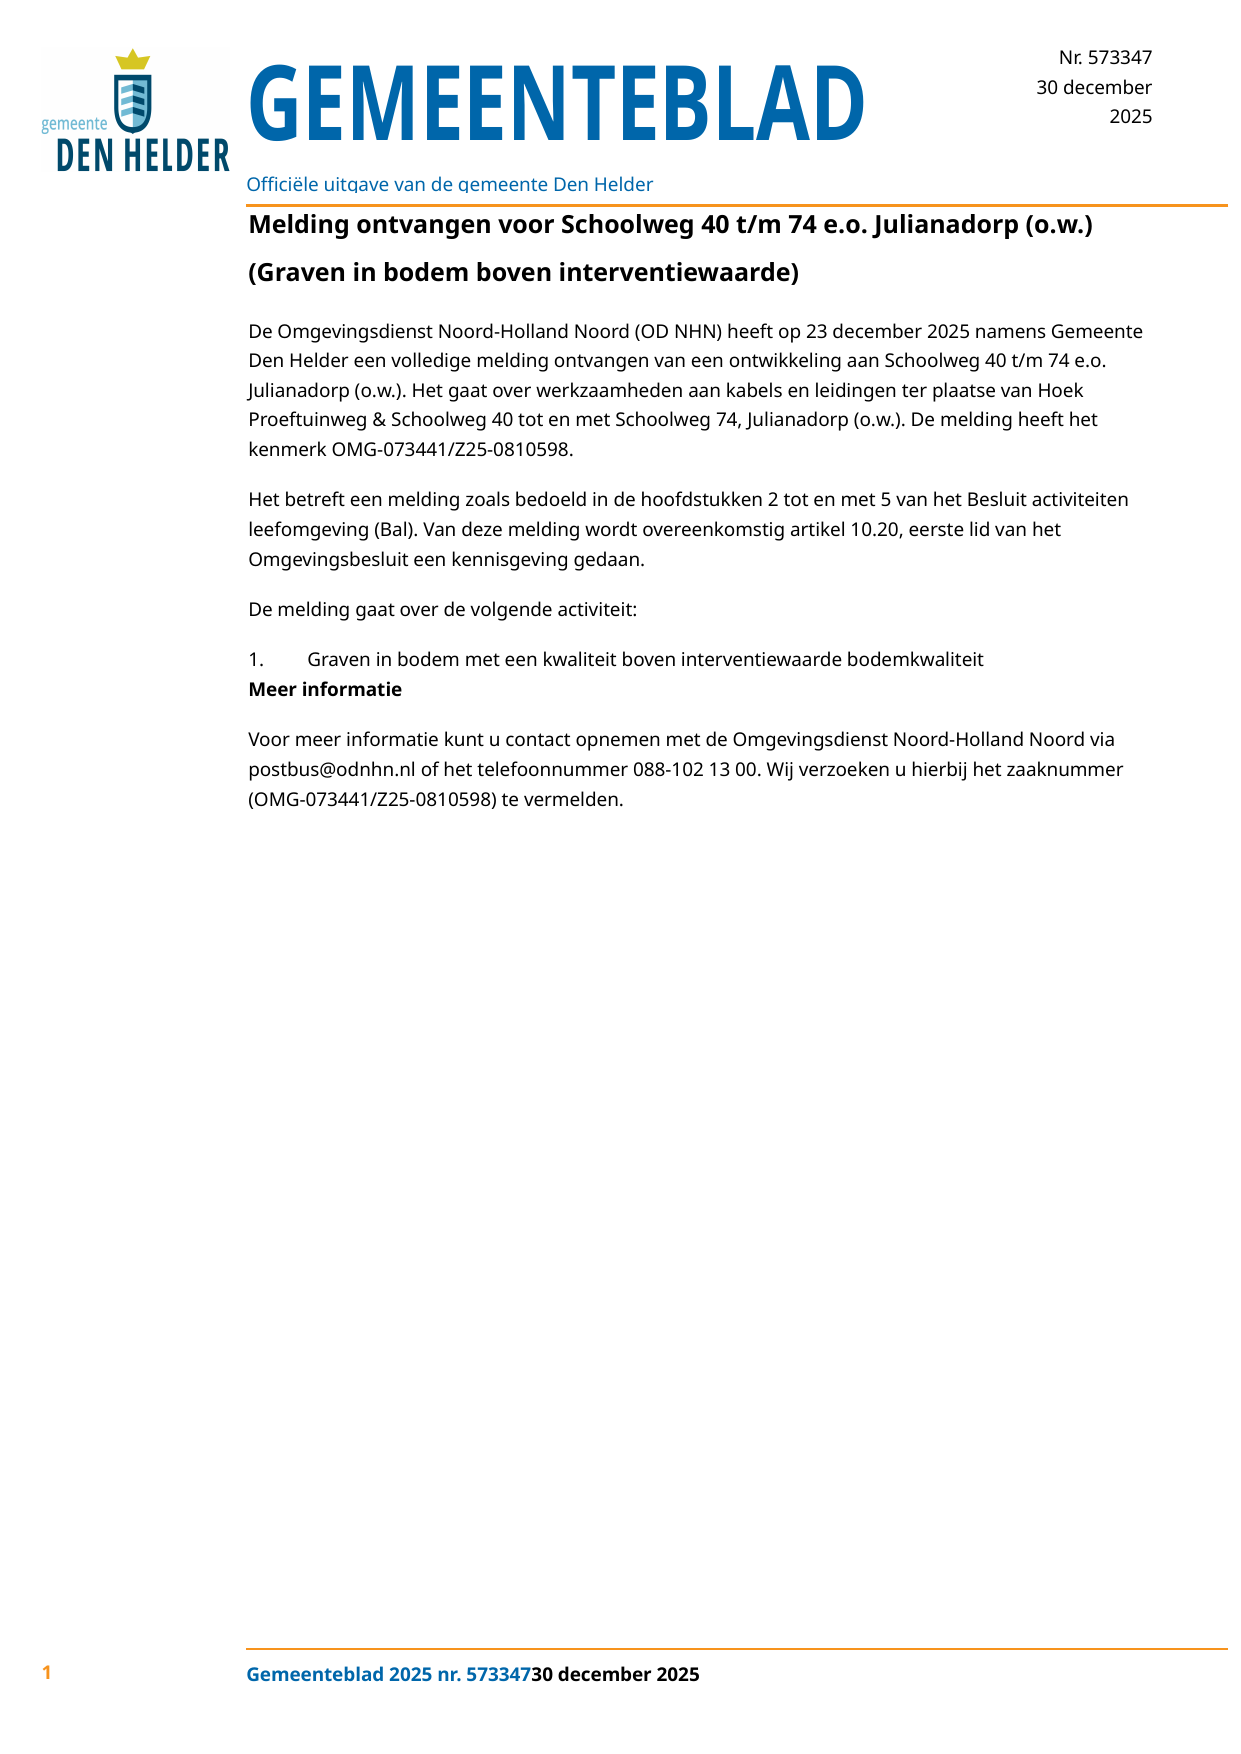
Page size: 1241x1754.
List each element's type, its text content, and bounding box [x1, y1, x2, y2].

text De Omgevingsdienst Noord-Holland Noord (OD NHN) heeft op 23 december 2025 namens Gemeente Den Helder een volledige melding ontvangen van een ontwikkeling aan Schoolweg 40 t/m 74 e.o. Julianadorp (o.w.). Het gaat over werkzaamheden aan kabels en leidingen ter plaatse van Hoek Proeftuinweg & Schoolweg 40 tot en met Schoolweg 74, Julianadorp (o.w.). De melding heeft het kenmerk OMG-073441/Z25-0810598. [248, 318, 1152, 462]
picture [220, 160, 224, 172]
picture [130, 157, 135, 172]
text Het betreft een melding zoals bedoeld in de hoofdstukken 2 tot en met 5 van het Besluit activiteiten leefomgeving (Bal). Van deze melding wordt overeenkomstig artikel 10.20, eerste lid van het Omgevingsbesluit een kennisgeving gedaan. [248, 487, 1152, 572]
picture [63, 144, 68, 165]
text De melding gaat over de volgende activiteit: [248, 596, 1152, 622]
text Meer informatie [248, 676, 1152, 702]
text Melding ontvangen voor Schoolweg 40 t/m 74 e.o. Julianadorp (o.w.) (Graven in bodem boven interventiewaarde) [248, 207, 1152, 288]
list Graven in bodem met een kwaliteit boven interventiewaarde bodemkwaliteit [248, 647, 1152, 672]
text Voor meer informatie kunt u contact opnemen met de Omgevingsdienst Noord-Holland Noord via postbus@odnhn.nl of het telefoonnummer 088-102 13 00. Wij verzoeken u hierbij het zaaknummer (OMG-073441/Z25-0810598) te vermelden. [248, 727, 1152, 812]
picture [41, 47, 231, 172]
picture [100, 154, 106, 172]
picture [182, 144, 187, 165]
